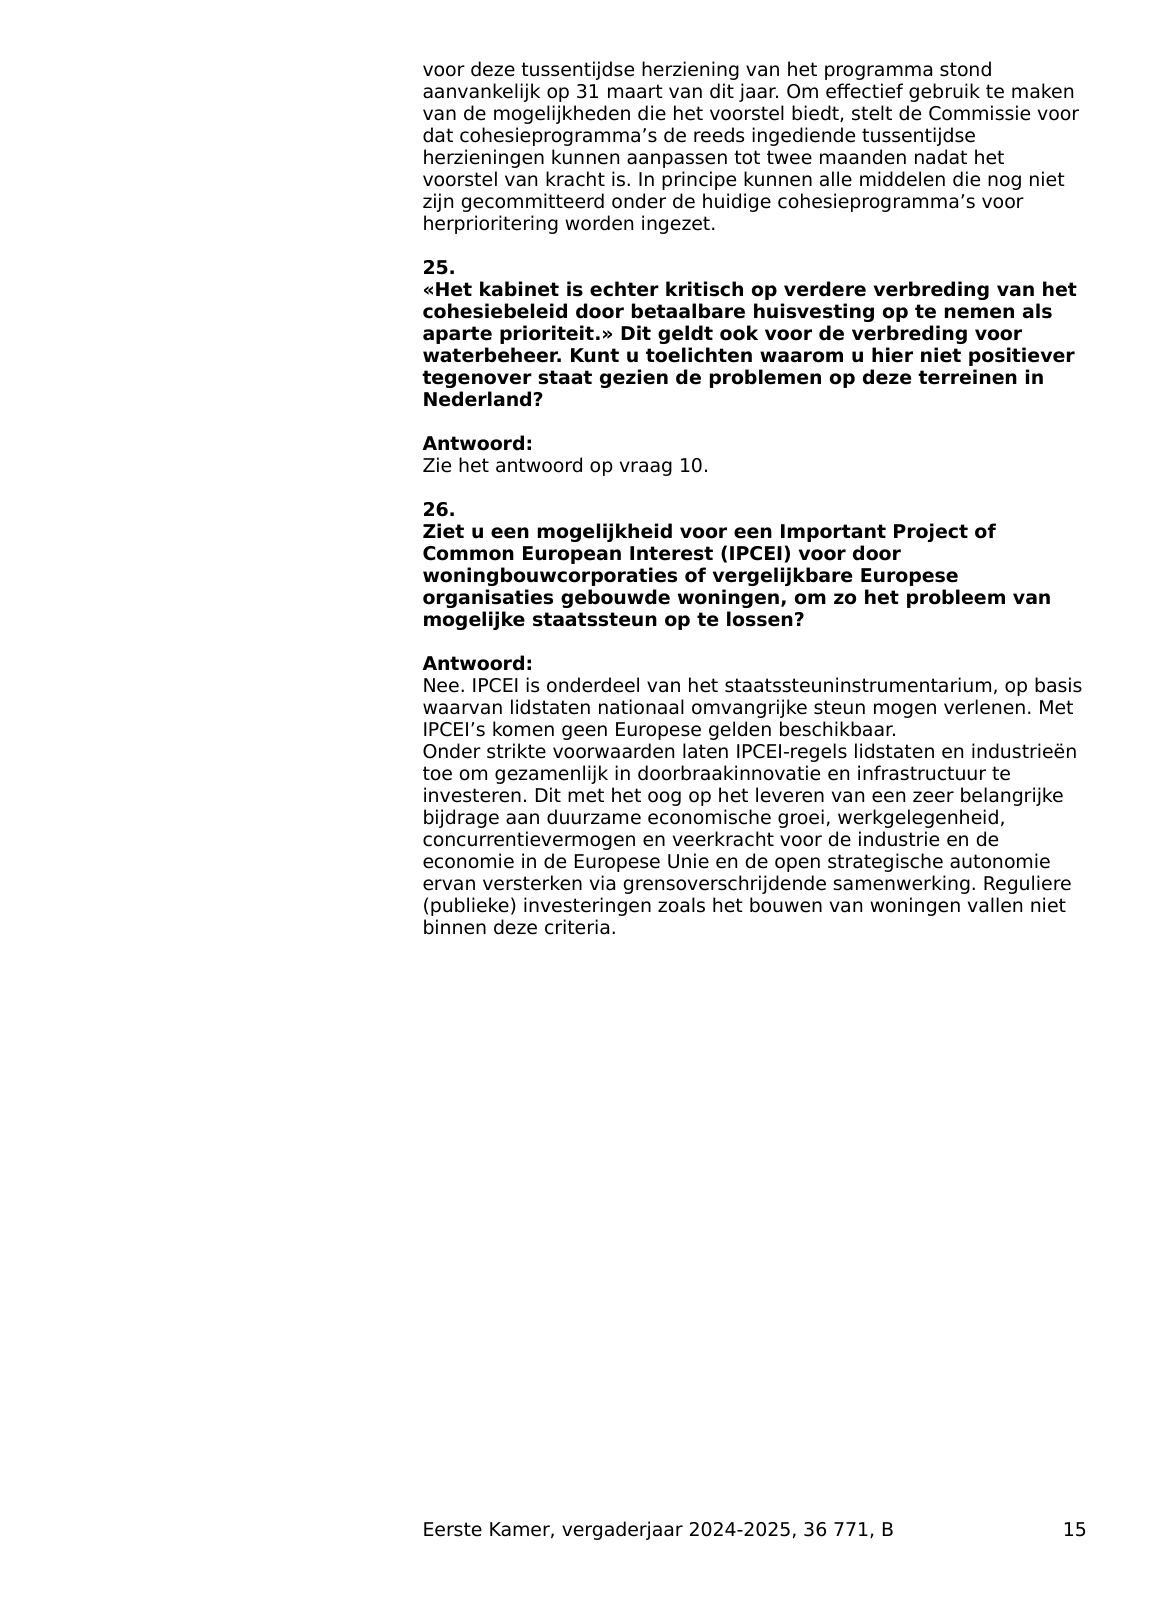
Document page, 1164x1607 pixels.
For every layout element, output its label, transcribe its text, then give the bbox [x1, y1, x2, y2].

text Zie het antwoord op vraag 10. [422, 455, 1087, 477]
text voor deze tussentijdse herziening van het programma stond aanvankelijk op 31 maart van dit jaar. Om effectief gebruik te maken van de mogelijkheden die het voorstel biedt, stelt de Commissie voor dat cohesieprogramma’s de reeds ingediende tussentijdse herzieningen kunnen aanpassen tot twee maanden nadat het voorstel van kracht is. In principe kunnen alle middelen die nog niet zijn gecommitteerd onder de huidige cohesieprogramma’s voor herprioritering worden ingezet. [422, 59, 1087, 235]
text Antwoord: [422, 433, 1087, 455]
text Ziet u een mogelijkheid voor een Important Project of Common European Interest (IPCEI) voor door woningbouwcorporaties of vergelijkbare Europese organisaties gebouwde woningen, om zo het probleem van mogelijke staatssteun op te lossen? [422, 521, 1087, 631]
text Onder strikte voorwaarden laten IPCEI-regels lidstaten en industrieën toe om gezamenlijk in doorbraakinnovatie en infrastructuur te investeren. Dit met het oog op het leveren van een zeer belangrijke bijdrage aan duurzame economische groei, werkgelegenheid, concurrentievermogen en veerkracht voor de industrie en de economie in de Europese Unie en de open strategische autonomie ervan versterken via grensoverschrijdende samenwerking. Reguliere (publieke) investeringen zoals het bouwen van woningen vallen niet binnen deze criteria. [422, 741, 1087, 939]
text 25. [422, 257, 1087, 279]
text 26. [422, 499, 1087, 521]
text «Het kabinet is echter kritisch op verdere verbreding van het cohesiebeleid door betaalbare huisvesting op te nemen als aparte prioriteit.» Dit geldt ook voor de verbreding voor waterbeheer. Kunt u toelichten waarom u hier niet positiever tegenover staat gezien de problemen op deze terreinen in Nederland? [422, 279, 1087, 411]
text Nee. IPCEI is onderdeel van het staatssteuninstrumentarium, op basis waarvan lidstaten nationaal omvangrijke steun mogen verlenen. Met IPCEI’s komen geen Europese gelden beschikbaar. [422, 675, 1087, 741]
text Antwoord: [422, 653, 1087, 675]
